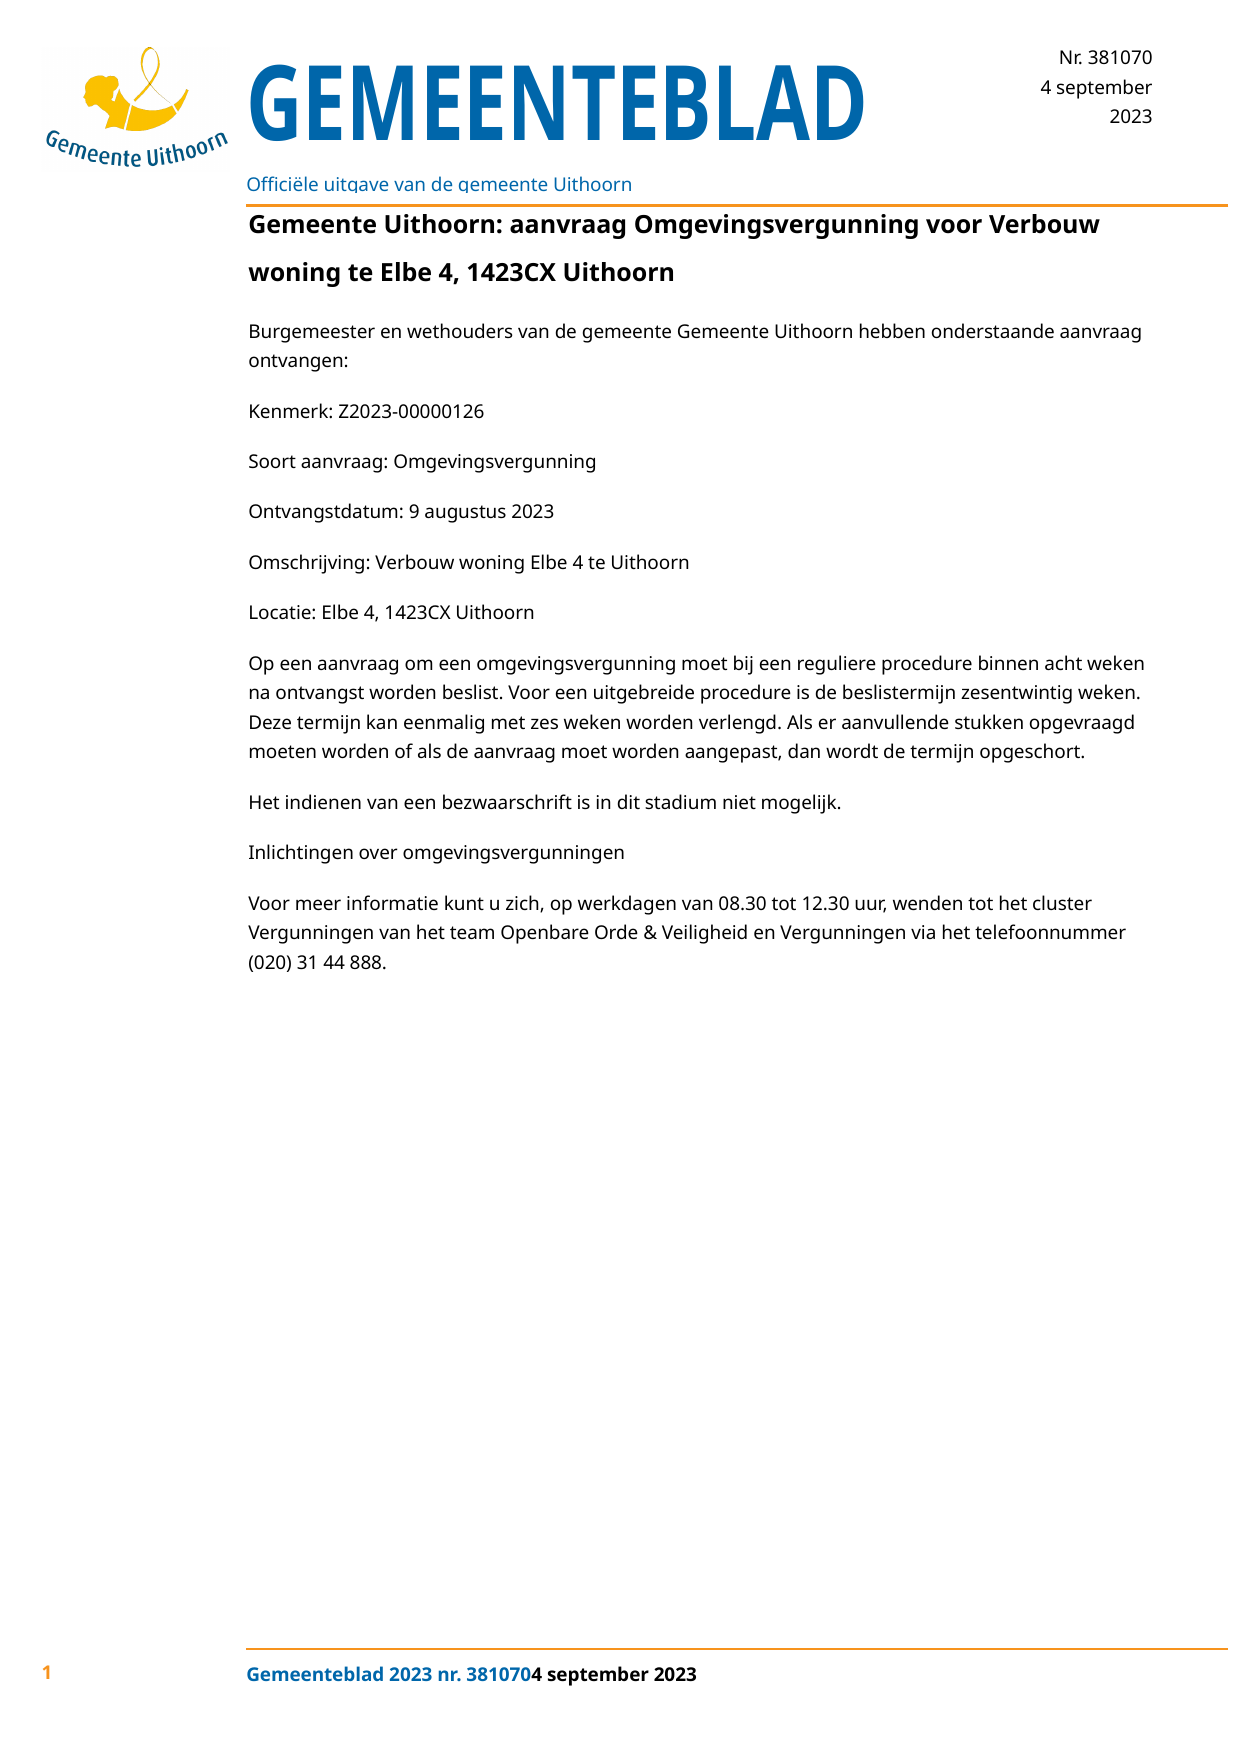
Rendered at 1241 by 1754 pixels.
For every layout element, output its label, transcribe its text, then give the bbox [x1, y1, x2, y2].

text Het indienen van een bezwaarschrift is in dit stadium niet mogelijk. [248, 789, 1152, 815]
text Omschrijving: Verbouw woning Elbe 4 te Uithoorn [248, 549, 1152, 575]
text Ontvangstdatum: 9 augustus 2023 [248, 499, 1152, 524]
text Voor meer informatie kunt u zich, op werkdagen van 08.30 tot 12.30 uur, wenden tot het cluster Vergunningen van het team Openbare Orde & Veiligheid en Vergunningen via het telefoonnummer (020) 31 44 888. [248, 890, 1152, 975]
text Op een aanvraag om een omgevingsvergunning moet bij een reguliere procedure binnen acht weken na ontvangst worden beslist. Voor een uitgebreide procedure is de beslistermijn zesentwintig weken. Deze termijn kan eenmalig met zes weken worden verlengd. Als er aanvullende stukken opgevraagd moeten worden of als de aanvraag moet worden aangepast, dan wordt de termijn opgeschort. [248, 650, 1152, 764]
text Soort aanvraag: Omgevingsvergunning [248, 448, 1152, 474]
text Inlichtingen over omgevingsvergunningen [248, 839, 1152, 865]
picture [41, 47, 231, 172]
text Burgemeester en wethouders van de gemeente Gemeente Uithoorn hebben onderstaande aanvraag ontvangen: [248, 318, 1152, 373]
text Kenmerk: Z2023-00000126 [248, 398, 1152, 424]
text Gemeente Uithoorn: aanvraag Omgevingsvergunning voor Verbouw woning te Elbe 4, 1423CX Uithoorn [248, 207, 1152, 288]
text Locatie: Elbe 4, 1423CX Uithoorn [248, 599, 1152, 625]
